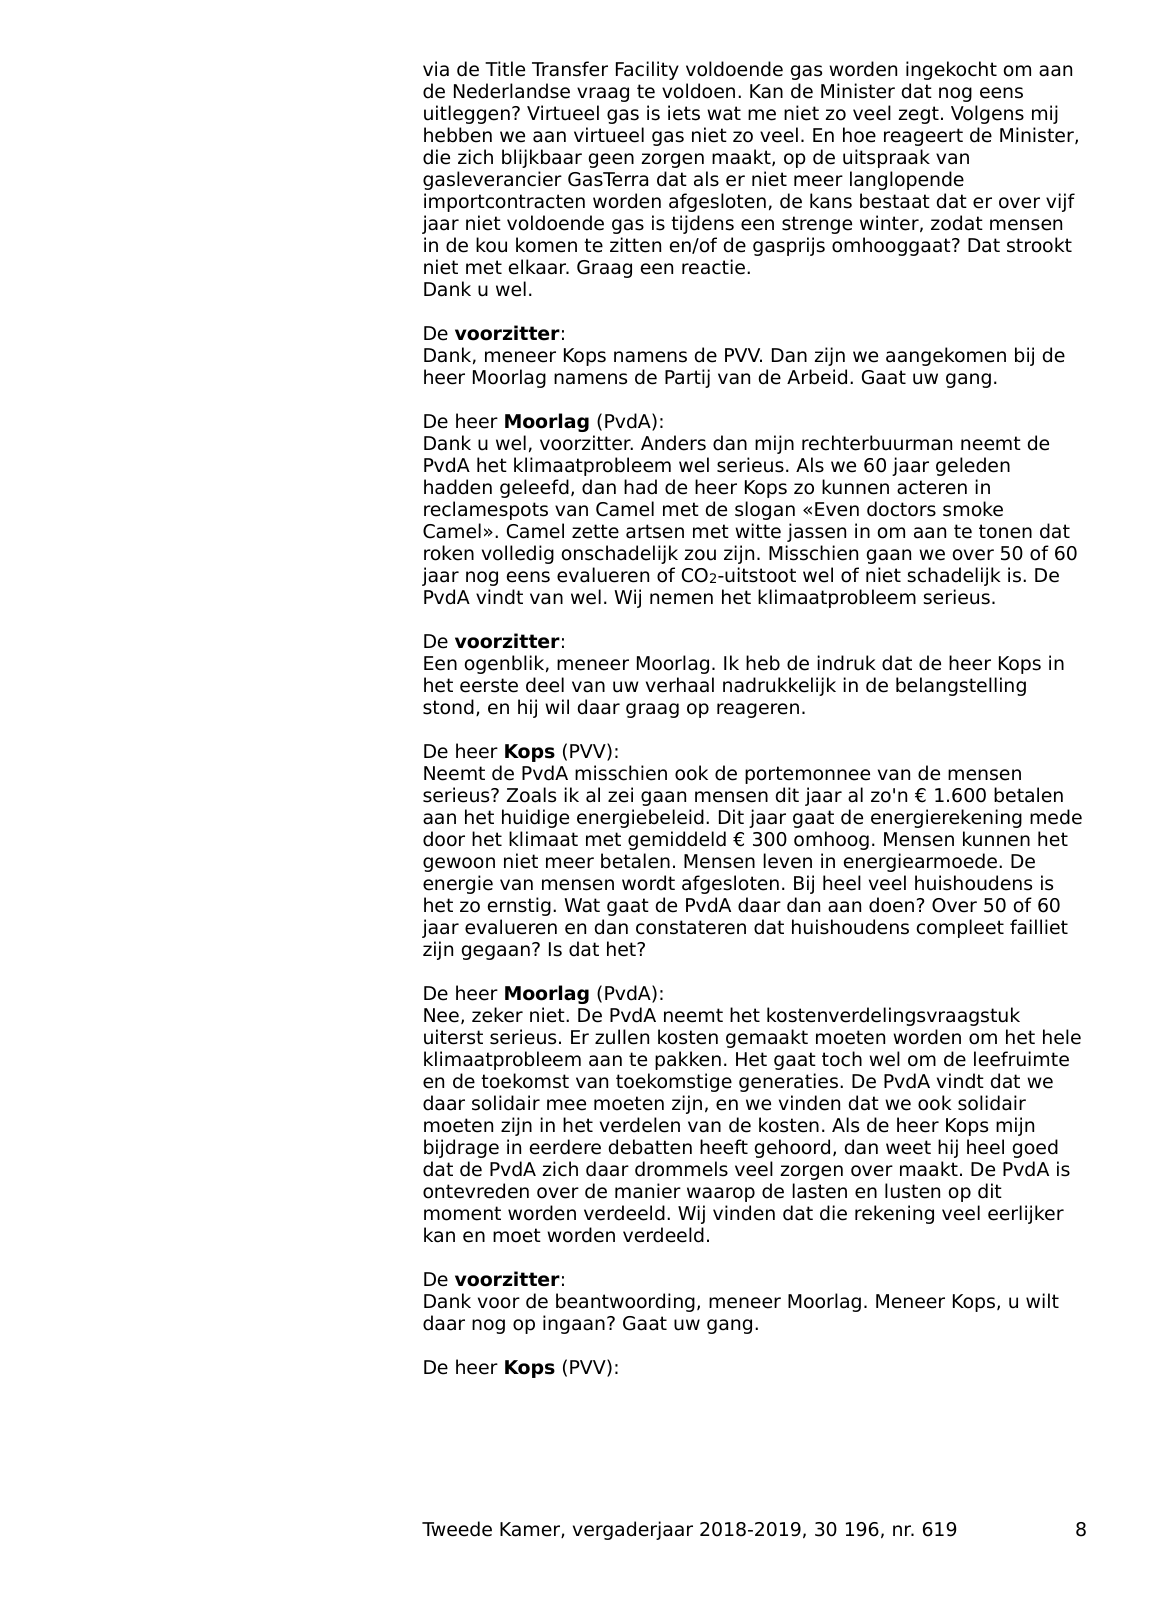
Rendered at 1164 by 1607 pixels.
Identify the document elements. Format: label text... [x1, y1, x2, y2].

text De heer Moorlag (PvdA): [422, 983, 1087, 1005]
text De voorzitter: [422, 323, 1087, 345]
text De heer Kops (PVV): [422, 1357, 1087, 1379]
text De voorzitter: [422, 1269, 1087, 1291]
text De heer Moorlag (PvdA): [422, 411, 1087, 433]
text Neemt de PvdA misschien ook de portemonnee van de mensen serieus? Zoals ik al zei gaan mensen dit jaar al zo'n € 1.600 betalen aan het huidige energiebeleid. Dit jaar gaat de energierekening mede door het klimaat met gemiddeld € 300 omhoog. Mensen kunnen het gewoon niet meer betalen. Mensen leven in energiearmoede. De energie van mensen wordt afgesloten. Bij heel veel huishoudens is het zo ernstig. Wat gaat de PvdA daar dan aan doen? Over 50 of 60 jaar evalueren en dan constateren dat huishoudens compleet failliet zijn gegaan? Is dat het? [422, 763, 1087, 961]
text De heer Kops (PVV): [422, 741, 1087, 763]
text Dank, meneer Kops namens de PVV. Dan zijn we aangekomen bij de heer Moorlag namens de Partij van de Arbeid. Gaat uw gang. [422, 345, 1087, 389]
text Een ogenblik, meneer Moorlag. Ik heb de indruk dat de heer Kops in het eerste deel van uw verhaal nadrukkelijk in de belangstelling stond, en hij wil daar graag op reageren. [422, 653, 1087, 719]
text Dank u wel, voorzitter. Anders dan mijn rechterbuurman neemt de PvdA het klimaatprobleem wel serieus. Als we 60 jaar geleden hadden geleefd, dan had de heer Kops zo kunnen acteren in reclamespots van Camel met de slogan «Even doctors smoke Camel». Camel zette artsen met witte jassen in om aan te tonen dat roken volledig onschadelijk zou zijn. Misschien gaan we over 50 of 60 jaar nog eens evalueren of CO2-uitstoot wel of niet schadelijk is. De PvdA vindt van wel. Wij nemen het klimaatprobleem serieus. [422, 433, 1087, 609]
text Dank voor de beantwoording, meneer Moorlag. Meneer Kops, u wilt daar nog op ingaan? Gaat uw gang. [422, 1291, 1087, 1335]
text Nee, zeker niet. De PvdA neemt het kostenverdelingsvraagstuk uiterst serieus. Er zullen kosten gemaakt moeten worden om het hele klimaatprobleem aan te pakken. Het gaat toch wel om de leefruimte en de toekomst van toekomstige generaties. De PvdA vindt dat we daar solidair mee moeten zijn, en we vinden dat we ook solidair moeten zijn in het verdelen van de kosten. Als de heer Kops mijn bijdrage in eerdere debatten heeft gehoord, dan weet hij heel goed dat de PvdA zich daar drommels veel zorgen over maakt. De PvdA is ontevreden over de manier waarop de lasten en lusten op dit moment worden verdeeld. Wij vinden dat die rekening veel eerlijker kan en moet worden verdeeld. [422, 1005, 1087, 1247]
text De voorzitter: [422, 631, 1087, 653]
text Dank u wel. [422, 279, 1087, 301]
text via de Title Transfer Facility voldoende gas worden ingekocht om aan de Nederlandse vraag te voldoen. Kan de Minister dat nog eens uitleggen? Virtueel gas is iets wat me niet zo veel zegt. Volgens mij hebben we aan virtueel gas niet zo veel. En hoe reageert de Minister, die zich blijkbaar geen zorgen maakt, op de uitspraak van gasleverancier GasTerra dat als er niet meer langlopende importcontracten worden afgesloten, de kans bestaat dat er over vijf jaar niet voldoende gas is tijdens een strenge winter, zodat mensen in de kou komen te zitten en/of de gasprijs omhooggaat? Dat strookt niet met elkaar. Graag een reactie. [422, 59, 1087, 279]
